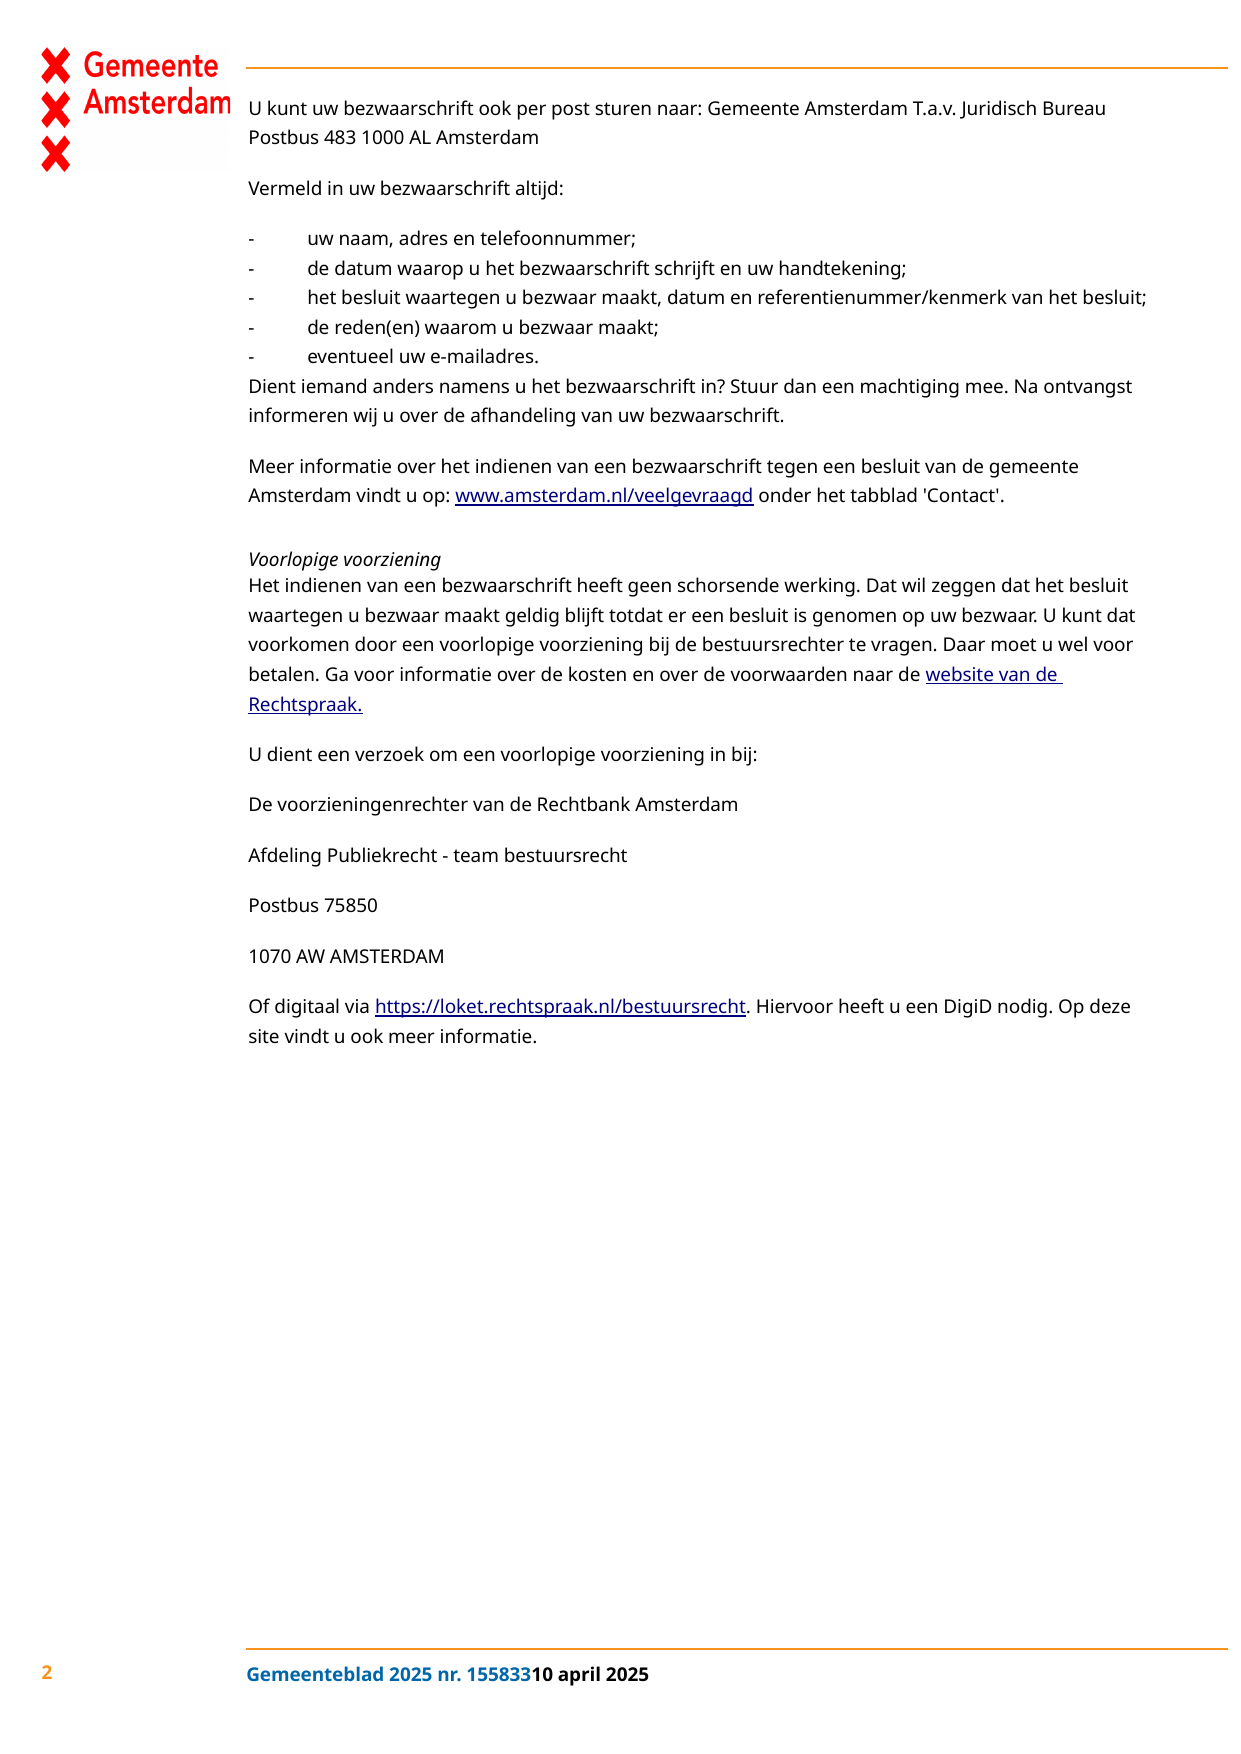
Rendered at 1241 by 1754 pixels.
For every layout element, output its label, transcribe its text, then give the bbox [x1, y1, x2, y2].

text Afdeling Publiekrecht - team bestuursrecht [248, 842, 1152, 868]
text Meer informatie over het indienen van een bezwaarschrift tegen een besluit van de gemeente Amsterdam vindt u op: www.amsterdam.nl/veelgevraagd onder het tabblad 'Contact'. [248, 453, 1152, 508]
list eventueel uw e-mailadres. [248, 343, 1152, 369]
text Voorlopige voorziening [248, 547, 1152, 572]
text Vermeld in uw bezwaarschrift altijd: [248, 175, 1152, 201]
text De voorzieningenrechter van de Rechtbank Amsterdam [248, 792, 1152, 817]
text U dient een verzoek om een voorlopige voorziening in bij: [248, 741, 1152, 767]
text Postbus 75850 [248, 892, 1152, 918]
text U kunt uw bezwaarschrift ook per post sturen naar: Gemeente Amsterdam T.a.v. Juridisch Bureau Postbus 483 1000 AL Amsterdam [248, 95, 1152, 150]
list uw naam, adres en telefoonnummer; [248, 225, 1152, 251]
list de datum waarop u het bezwaarschrift schrijft en uw handtekening; [248, 255, 1152, 281]
list de reden(en) waarom u bezwaar maakt; [248, 314, 1152, 340]
text 1070 AW AMSTERDAM [248, 943, 1152, 968]
list het besluit waartegen u bezwaar maakt, datum en referentienummer/kenmerk van het besluit; [248, 284, 1152, 310]
text Of digitaal via https://loket.rechtspraak.nl/bestuursrecht. Hiervoor heeft u een DigiD nodig. Op deze site vindt u ook meer informatie. [248, 993, 1152, 1048]
text Het indienen van een bezwaarschrift heeft geen schorsende werking. Dat wil zeggen dat het besluit waartegen u bezwaar maakt geldig blijft totdat er een besluit is genomen op uw bezwaar. U kunt dat voorkomen door een voorlopige voorziening bij de bestuursrechter te vragen. Daar moet u wel voor betalen. Ga voor informatie over de kosten en over de voorwaarden naar de website van de Rechtspraak. [248, 572, 1152, 716]
text Dient iemand anders namens u het bezwaarschrift in? Stuur dan een machtiging mee. Na ontvangst informeren wij u over de afhandeling van uw bezwaarschrift. [248, 373, 1152, 428]
picture [41, 47, 231, 172]
